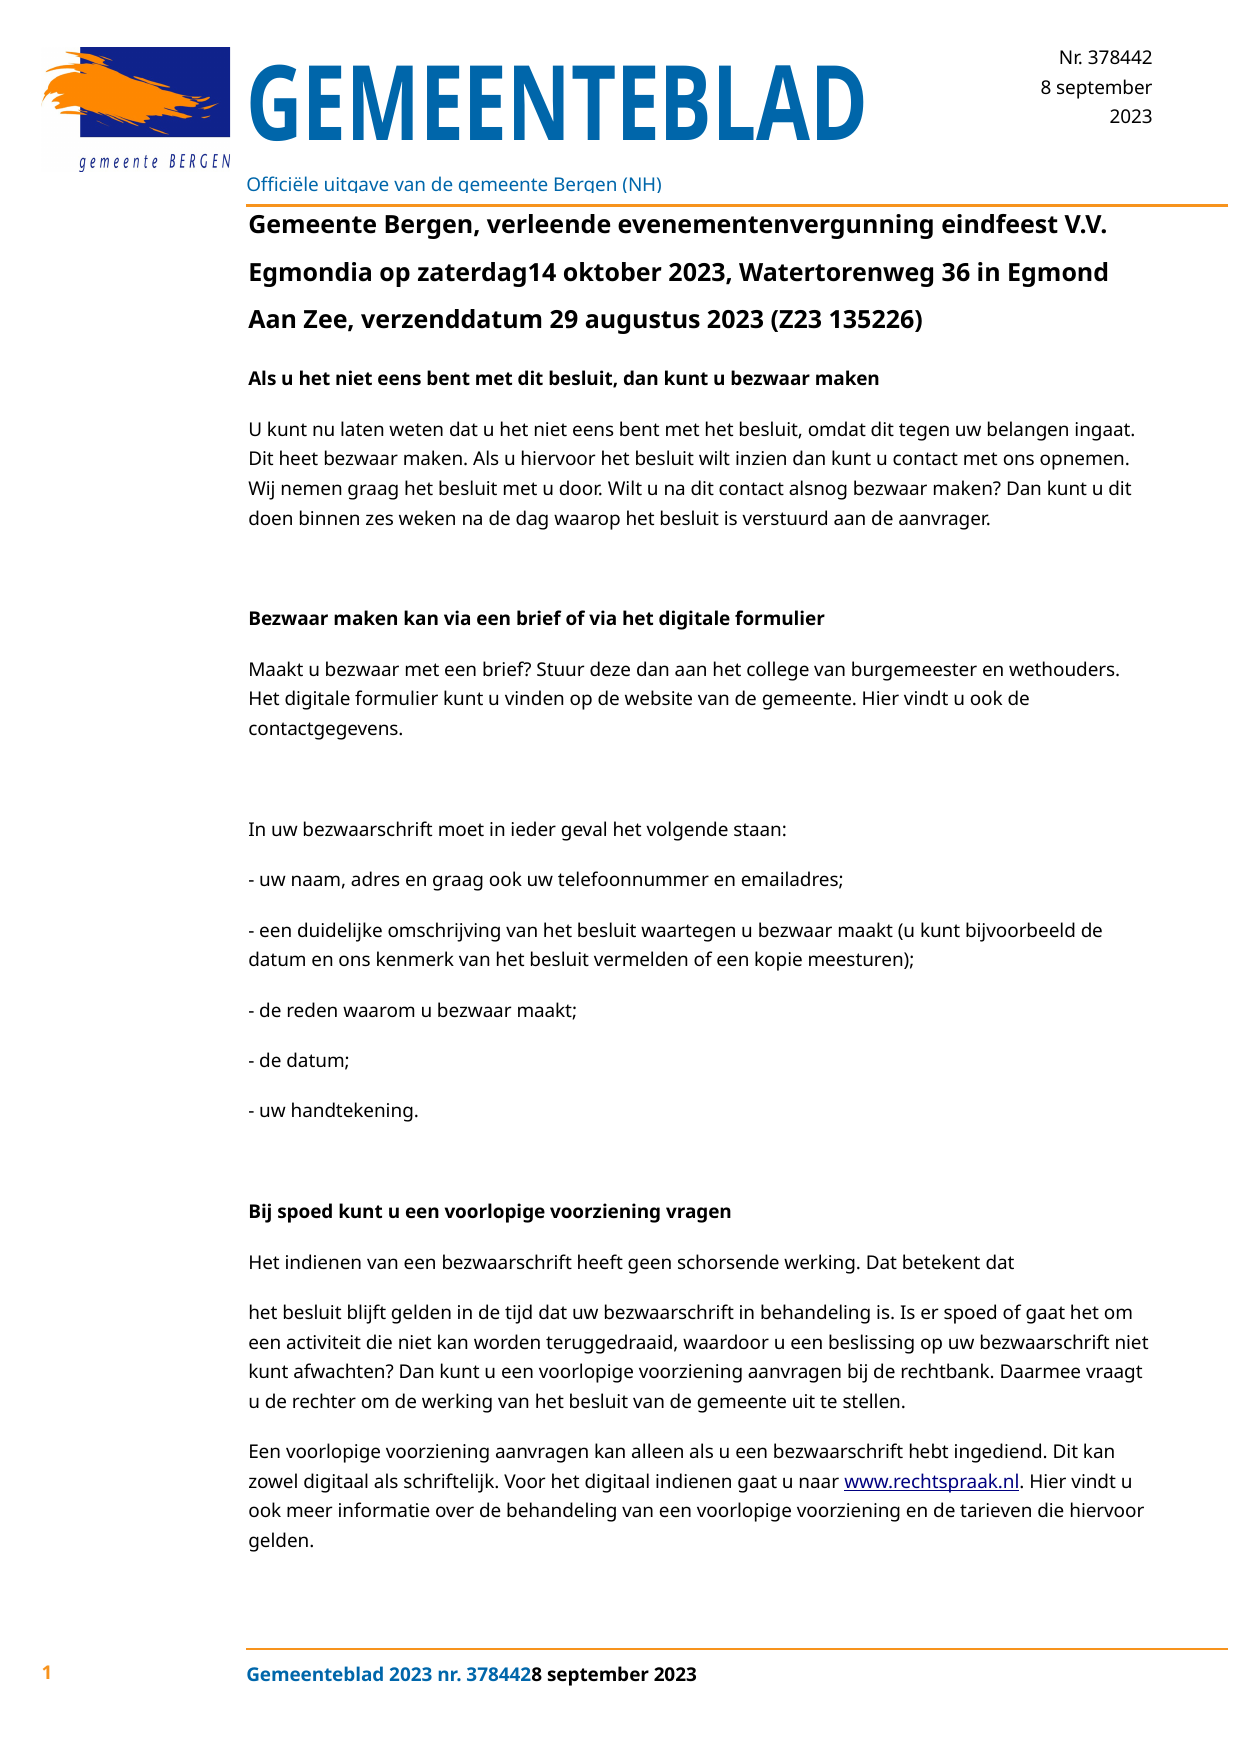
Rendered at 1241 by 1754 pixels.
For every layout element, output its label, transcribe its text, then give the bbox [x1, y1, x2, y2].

text - de reden waarom u bezwaar maakt; [248, 997, 1152, 1022]
text Als u het niet eens bent met dit besluit, dan kunt u bezwaar maken [248, 366, 1152, 391]
text - uw naam, adres en graag ook uw telefoonnummer en emailadres; [248, 866, 1152, 892]
text Gemeente Bergen, verleende evenementenvergunning eindfeest V.V. Egmondia op zaterdag14 oktober 2023, Watertorenweg 36 in Egmond Aan Zee, verzenddatum 29 augustus 2023 (Z23 135226) [248, 207, 1152, 336]
picture [41, 47, 231, 172]
text - de datum; [248, 1047, 1152, 1073]
text Bezwaar maken kan via een brief of via het digitale formulier [248, 606, 1152, 631]
text In uw bezwaarschrift moet in ieder geval het volgende staan: [248, 816, 1152, 842]
text Bij spoed kunt u een voorlopige voorziening vragen [248, 1198, 1152, 1224]
text - een duidelijke omschrijving van het besluit waartegen u bezwaar maakt (u kunt bijvoorbeeld de datum en ons kenmerk van het besluit vermelden of een kopie meesturen); [248, 917, 1152, 972]
text U kunt nu laten weten dat u het niet eens bent met het besluit, omdat dit tegen uw belangen ingaat. Dit heet bezwaar maken. Als u hiervoor het besluit wilt inzien dan kunt u contact met ons opnemen. Wij nemen graag het besluit met u door. Wilt u na dit contact alsnog bezwaar maken? Dan kunt u dit doen binnen zes weken na de dag waarop het besluit is verstuurd aan de aanvrager. [248, 416, 1152, 530]
text Maakt u bezwaar met een brief? Stuur deze dan aan het college van burgemeester en wethouders. Het digitale formulier kunt u vinden op de website van de gemeente. Hier vindt u ook de contactgegevens. [248, 656, 1152, 741]
text het besluit blijft gelden in de tijd dat uw bezwaarschrift in behandeling is. Is er spoed of gaat het om een activiteit die niet kan worden teruggedraaid, waardoor u een beslissing op uw bezwaarschrift niet kunt afwachten? Dan kunt u een voorlopige voorziening aanvragen bij de rechtbank. Daarmee vraagt u de rechter om de werking van het besluit van de gemeente uit te stellen. [248, 1299, 1152, 1414]
text - uw handtekening. [248, 1098, 1152, 1123]
text Het indienen van een bezwaarschrift heeft geen schorsende werking. Dat betekent dat [248, 1249, 1152, 1274]
text Een voorlopige voorziening aanvragen kan alleen als u een bezwaarschrift hebt ingediend. Dit kan zowel digitaal als schriftelijk. Voor het digitaal indienen gaat u naar www.rechtspraak.nl. Hier vindt u ook meer informatie over de behandeling van een voorlopige voorziening en de tarieven die hiervoor gelden. [248, 1438, 1152, 1553]
